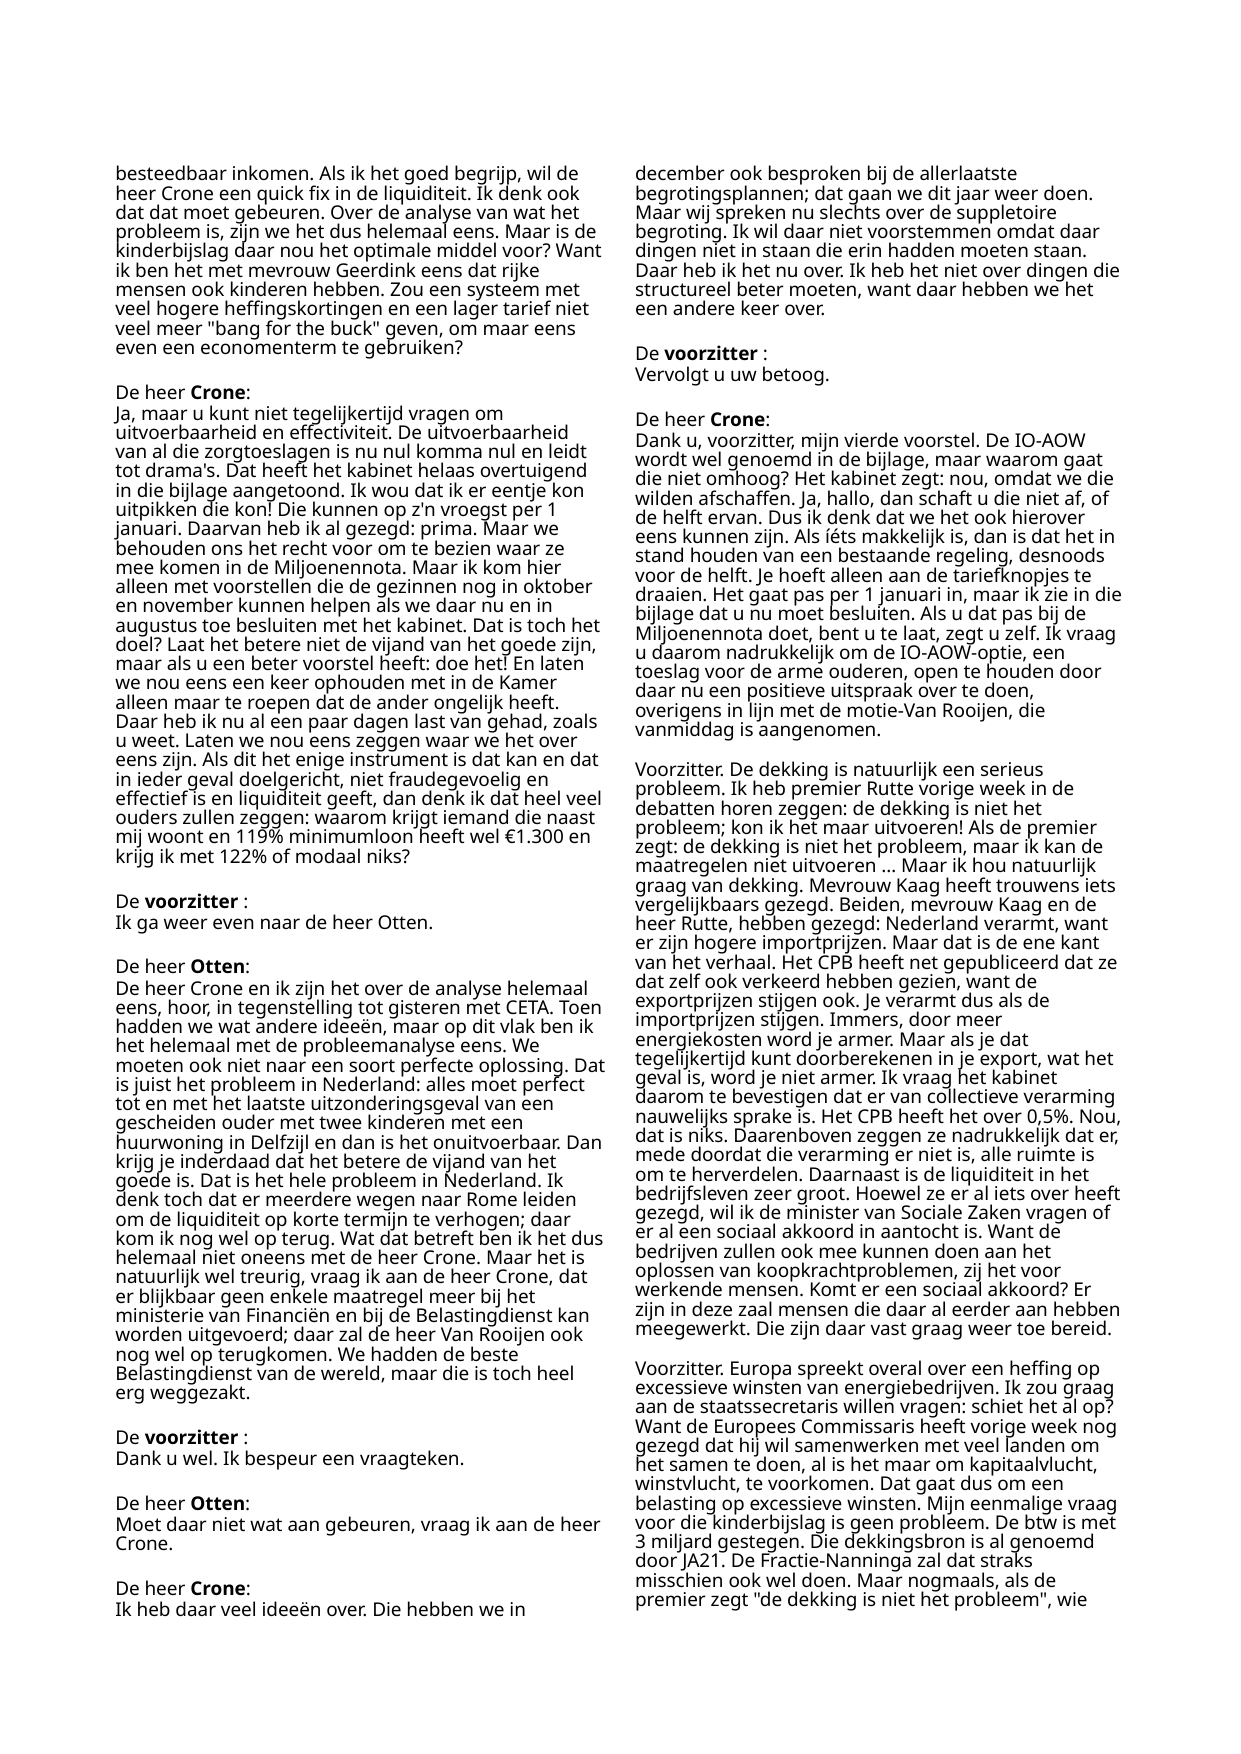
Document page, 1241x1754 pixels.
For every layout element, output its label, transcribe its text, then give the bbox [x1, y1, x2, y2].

text De voorzitter : [115, 1424, 605, 1450]
text De heer Crone: [115, 379, 605, 404]
text Ja, maar u kunt niet tegelijkertijd vragen om uitvoerbaarheid en effectiviteit. De uitvoerbaarheid van al die zorgtoeslagen is nu nul komma nul en leidt tot drama's. Dat heeft het kabinet helaas overtuigend in die bijlage aangetoond. Ik wou dat ik er eentje kon uitpikken die kon! Die kunnen op z'n vroegst per 1 januari. Daarvan heb ik al gezegd: prima. Maar we behouden ons het recht voor om te bezien waar ze mee komen in de Miljoenennota. Maar ik kom hier alleen met voorstellen die de gezinnen nog in oktober en november kunnen helpen als we daar nu en in augustus toe besluiten met het kabinet. Dat is toch het doel? Laat het betere niet de vijand van het goede zijn, maar als u een beter voorstel heeft: doe het! En laten we nou eens een keer ophouden met in de Kamer alleen maar te roepen dat de ander ongelijk heeft. Daar heb ik nu al een paar dagen last van gehad, zoals u weet. Laten we nou eens zeggen waar we het over eens zijn. Als dit het enige instrument is dat kan en dat in ieder geval doelgericht, niet fraudegevoelig en effectief is en liquiditeit geeft, dan denk ik dat heel veel ouders zullen zeggen: waarom krijgt iemand die naast mij woont en 119% minimumloon heeft wel €1.300 en krijg ik met 122% of modaal niks? [115, 404, 605, 867]
text Dank u, voorzitter, mijn vierde voorstel. De IO-AOW wordt wel genoemd in de bijlage, maar waarom gaat die niet omhoog? Het kabinet zegt: nou, omdat we die wilden afschaffen. Ja, hallo, dan schaft u die niet af, of de helft ervan. Dus ik denk dat we het ook hierover eens kunnen zijn. Als íéts makkelijk is, dan is dat het in stand houden van een bestaande regeling, desnoods voor de helft. Je hoeft alleen aan de tariefknopjes te draaien. Het gaat pas per 1 januari in, maar ik zie in die bijlage dat u nu moet besluiten. Als u dat pas bij de Miljoenennota doet, bent u te laat, zegt u zelf. Ik vraag u daarom nadrukkelijk om de IO-AOW-optie, een toeslag voor de arme ouderen, open te houden door daar nu een positieve uitspraak over te doen, overigens in lijn met de motie-Van Rooijen, die vanmiddag is aangenomen. [635, 432, 1125, 740]
text besteedbaar inkomen. Als ik het goed begrijp, wil de heer Crone een quick fix in de liquiditeit. Ik denk ook dat dat moet gebeuren. Over de analyse van wat het probleem is, zijn we het dus helemaal eens. Maar is de kinderbijslag daar nou het optimale middel voor? Want ik ben het met mevrouw Geerdink eens dat rijke mensen ook kinderen hebben. Zou een systeem met veel hogere heffingskortingen en een lager tarief niet veel meer "bang for the buck" geven, om maar eens even een economenterm te gebruiken? [115, 165, 605, 358]
text Ik heb daar veel ideeën over. Die hebben we in [115, 1601, 605, 1620]
text De heer Otten: [115, 1490, 605, 1516]
text Moet daar niet wat aan gebeuren, vraag ik aan de heer Crone. [115, 1516, 605, 1554]
text De voorzitter : [635, 340, 1125, 366]
text De heer Crone: [115, 1575, 605, 1601]
text De heer Otten: [115, 954, 605, 979]
text Dank u wel. Ik bespeur een vraagteken. [115, 1450, 605, 1469]
text Voorzitter. Europa spreekt overal over een heffing op excessieve winsten van energiebedrijven. Ik zou graag aan de staatssecretaris willen vragen: schiet het al op? Want de Europees Commissaris heeft vorige week nog gezegd dat hij wil samenwerken met veel landen om het samen te doen, al is het maar om kapitaalvlucht, winstvlucht, te voorkomen. Dat gaat dus om een belasting op excessieve winsten. Mijn eenmalige vraag voor die kinderbijslag is geen probleem. De btw is met 3 miljard gestegen. Die dekkingsbron is al genoemd door JA21. De Fractie-Nanninga zal dat straks misschien ook wel doen. Maar nogmaals, als de premier zegt "de dekking is niet het probleem", wie [635, 1360, 1125, 1610]
text december ook besproken bij de allerlaatste begrotingsplannen; dat gaan we dit jaar weer doen. Maar wij spreken nu slechts over de suppletoire begroting. Ik wil daar niet voorstemmen omdat daar dingen niet in staan die erin hadden moeten staan. Daar heb ik het nu over. Ik heb het niet over dingen die structureel beter moeten, want daar hebben we het een andere keer over. [635, 165, 1125, 319]
text Ik ga weer even naar de heer Otten. [115, 914, 605, 933]
text Vervolgt u uw betoog. [635, 366, 1125, 385]
text Voorzitter. De dekking is natuurlijk een serieus probleem. Ik heb premier Rutte vorige week in de debatten horen zeggen: de dekking is niet het probleem; kon ik het maar uitvoeren! Als de premier zegt: de dekking is niet het probleem, maar ik kan de maatregelen niet uitvoeren … Maar ik hou natuurlijk graag van dekking. Mevrouw Kaag heeft trouwens iets vergelijkbaars gezegd. Beiden, mevrouw Kaag en de heer Rutte, hebben gezegd: Nederland verarmt, want er zijn hogere importprijzen. Maar dat is de ene kant van het verhaal. Het CPB heeft net gepubliceerd dat ze dat zelf ook verkeerd hebben gezien, want de exportprijzen stijgen ook. Je verarmt dus als de importprijzen stijgen. Immers, door meer energiekosten word je armer. Maar als je dat tegelijkertijd kunt doorberekenen in je export, wat het geval is, word je niet armer. Ik vraag het kabinet daarom te bevestigen dat er van collectieve verarming nauwelijks sprake is. Het CPB heeft het over 0,5%. Nou, dat is niks. Daarenboven zeggen ze nadrukkelijk dat er, mede doordat die verarming er niet is, alle ruimte is om te herverdelen. Daarnaast is de liquiditeit in het bedrijfsleven zeer groot. Hoewel ze er al iets over heeft gezegd, wil ik de minister van Sociale Zaken vragen of er al een sociaal akkoord in aantocht is. Want de bedrijven zullen ook mee kunnen doen aan het oplossen van koopkrachtproblemen, zij het voor werkende mensen. Komt er een sociaal akkoord? Er zijn in deze zaal mensen die daar al eerder aan hebben meegewerkt. Die zijn daar vast graag weer toe bereid. [635, 761, 1125, 1339]
text De voorzitter : [115, 888, 605, 914]
text De heer Crone: [635, 406, 1125, 432]
text De heer Crone en ik zijn het over de analyse helemaal eens, hoor, in tegenstelling tot gisteren met CETA. Toen hadden we wat andere ideeën, maar op dit vlak ben ik het helemaal met de probleemanalyse eens. We moeten ook niet naar een soort perfecte oplossing. Dat is juist het probleem in Nederland: alles moet perfect tot en met het laatste uitzonderingsgeval van een gescheiden ouder met twee kinderen met een huurwoning in Delfzijl en dan is het onuitvoerbaar. Dan krijg je inderdaad dat het betere de vijand van het goede is. Dat is het hele probleem in Nederland. Ik denk toch dat er meerdere wegen naar Rome leiden om de liquiditeit op korte termijn te verhogen; daar kom ik nog wel op terug. Wat dat betreft ben ik het dus helemaal niet oneens met de heer Crone. Maar het is natuurlijk wel treurig, vraag ik aan de heer Crone, dat er blijkbaar geen enkele maatregel meer bij het ministerie van Financiën en bij de Belastingdienst kan worden uitgevoerd; daar zal de heer Van Rooijen ook nog wel op terugkomen. We hadden de beste Belastingdienst van de wereld, maar die is toch heel erg weggezakt. [115, 979, 605, 1403]
